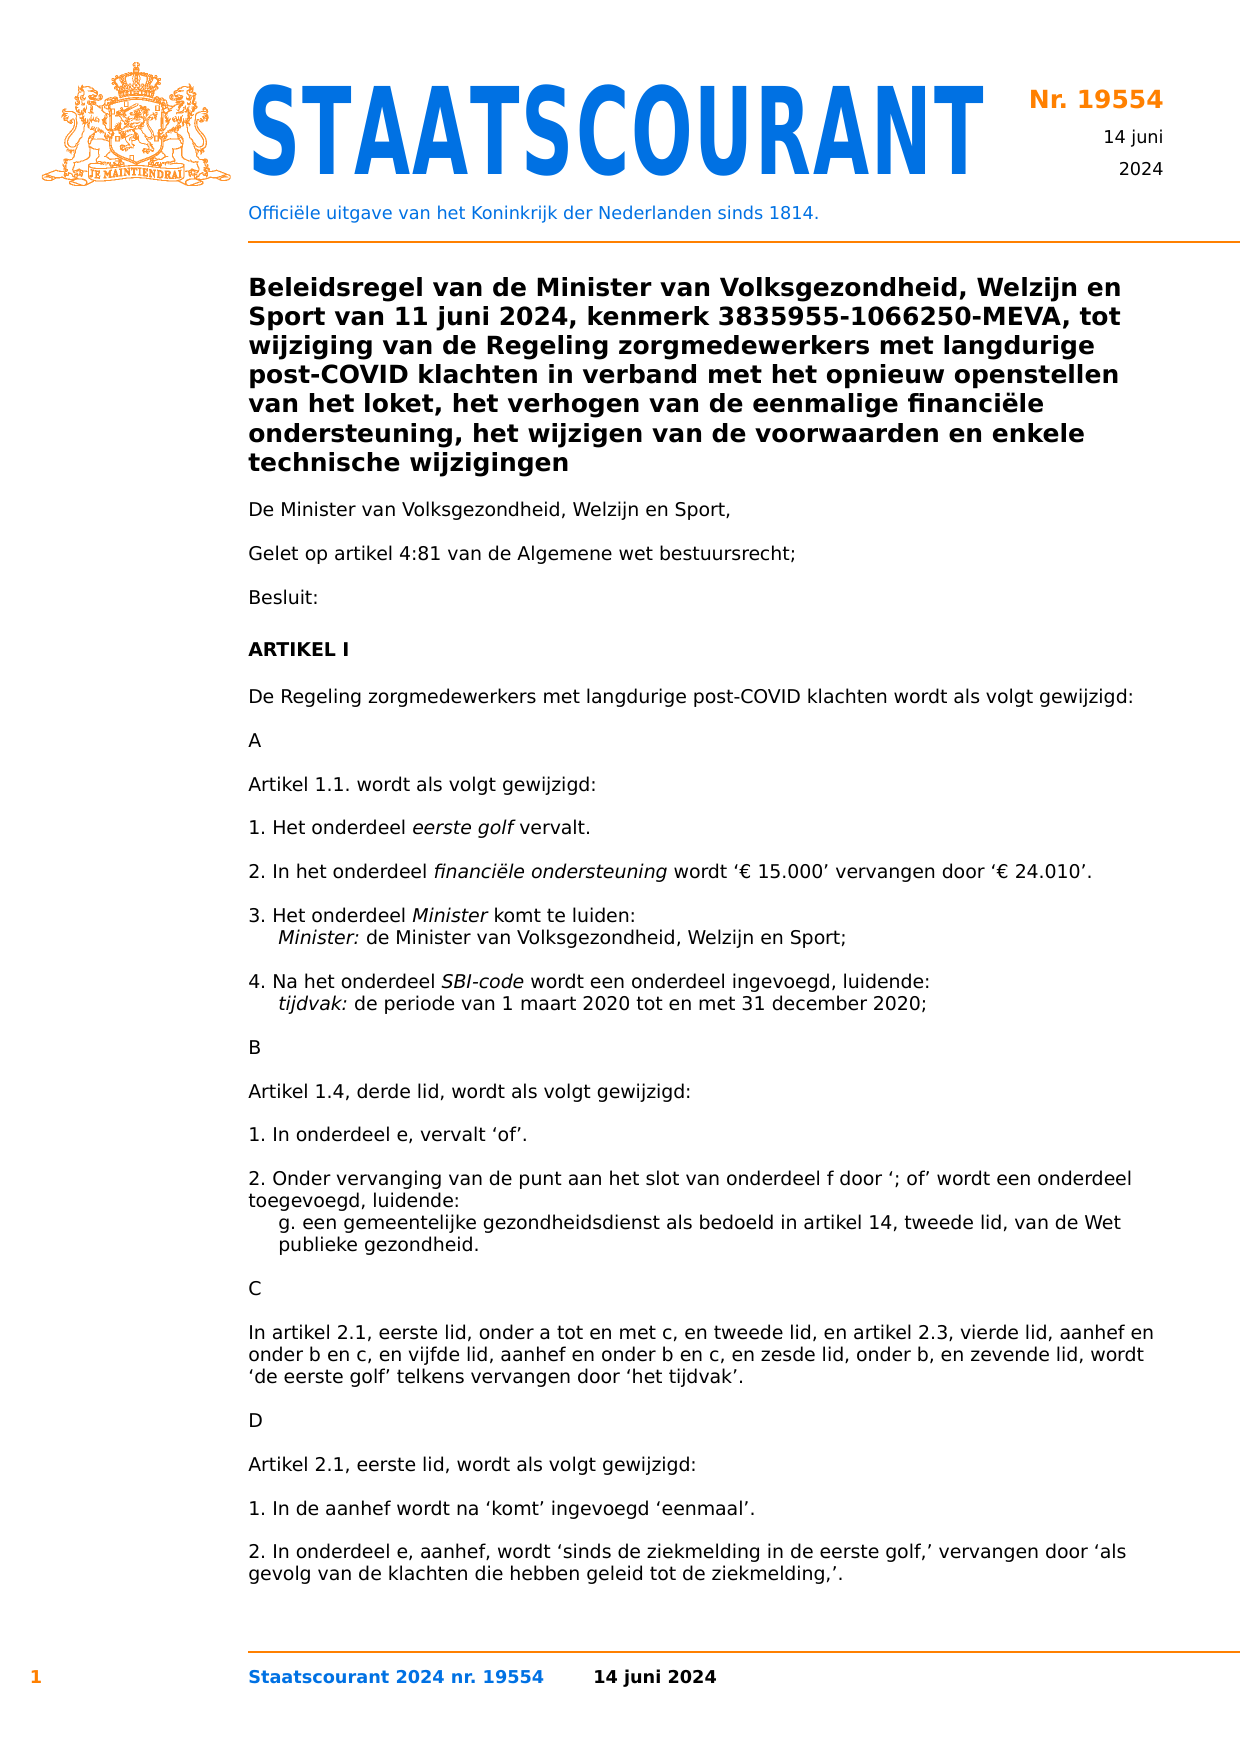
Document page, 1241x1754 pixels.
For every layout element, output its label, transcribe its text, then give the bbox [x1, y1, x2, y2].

text Artikel 1.4, derde lid, wordt als volgt gewijzigd: [248, 1081, 1163, 1102]
text 1. In de aanhef wordt na ‘komt’ ingevoegd ‘eenmaal’. [248, 1497, 1163, 1519]
text 2. In onderdeel e, aanhef, wordt ‘sinds de ziekmelding in de eerste golf,’ vervangen door ‘als gevolg van de klachten die hebben geleid tot de ziekmelding,’. [248, 1541, 1163, 1585]
text 1. In onderdeel e, vervalt ‘of’. [248, 1124, 1163, 1146]
text C [248, 1278, 1163, 1300]
table_header [25, 62, 248, 241]
text De Minister van Volksgezondheid, Welzijn en Sport, [248, 499, 1163, 521]
text 4. Na het onderdeel SBI-code wordt een onderdeel ingevoegd, luidende: [248, 971, 1163, 993]
table_cell 2024 [998, 153, 1240, 203]
text B [248, 1037, 1163, 1059]
text De Regeling zorgmedewerkers met langdurige post-COVID klachten wordt als volgt gewijzigd: [248, 686, 1163, 708]
subtitle ARTIKEL I [248, 639, 1163, 661]
text g. een gemeentelijke gezondheidsdienst als bedoeld in artikel 14, tweede lid, van de Wet publieke gezondheid. [278, 1212, 1163, 1256]
text A [248, 729, 1163, 752]
text Artikel 1.1. wordt als volgt gewijzigd: [248, 773, 1163, 795]
table_header Nr. 19554 [998, 62, 1240, 121]
text 3. Het onderdeel Minister komt te luiden: [248, 905, 1163, 927]
text D [248, 1410, 1163, 1432]
picture [41, 62, 231, 186]
text Besluit: [248, 587, 1163, 609]
text Artikel 2.1, eerste lid, wordt als volgt gewijzigd: [248, 1453, 1163, 1476]
text Minister: de Minister van Volksgezondheid, Welzijn en Sport; [278, 927, 1163, 949]
text 2. In het onderdeel financiële ondersteuning wordt ‘€ 15.000’ vervangen door ‘€ 24.010’. [248, 861, 1163, 883]
text In artikel 2.1, eerste lid, onder a tot en met c, en tweede lid, en artikel 2.3, vierde lid, aanhef en onder b en c, en vijfde lid, aanhef en onder b en c, en zesde lid, onder b, en zevende lid, wordt ‘de eerste golf’ telkens vervangen door ‘het tijdvak’. [248, 1322, 1163, 1388]
text Gelet op artikel 4:81 van de Algemene wet bestuursrecht; [248, 543, 1163, 565]
table_cell Officiële uitgave van het Koninkrijk der Nederlanden sinds 1814. [248, 203, 1240, 241]
table_header STAATSCOURANT [248, 62, 998, 203]
subtitle Beleidsregel van de Minister van Volksgezondheid, Welzijn en Sport van 11 juni 2024, kenmerk 3835955-1066250-MEVA, tot wijziging van de Regeling zorgmedewerkers met langdurige post-COVID klachten in verband met het opnieuw openstellen van het loket, het verhogen van de eenmalige financiële ondersteuning, het wijzigen van de voorwaarden en enkele technische wijzigingen [248, 273, 1163, 477]
text 2. Onder vervanging van de punt aan het slot van onderdeel f door ‘; of’ wordt een onderdeel toegevoegd, luidende: [248, 1168, 1163, 1212]
text 1. Het onderdeel eerste golf vervalt. [248, 817, 1163, 839]
table_cell 14 juni [998, 121, 1240, 153]
text tijdvak: de periode van 1 maart 2020 tot en met 31 december 2020; [278, 993, 1163, 1015]
